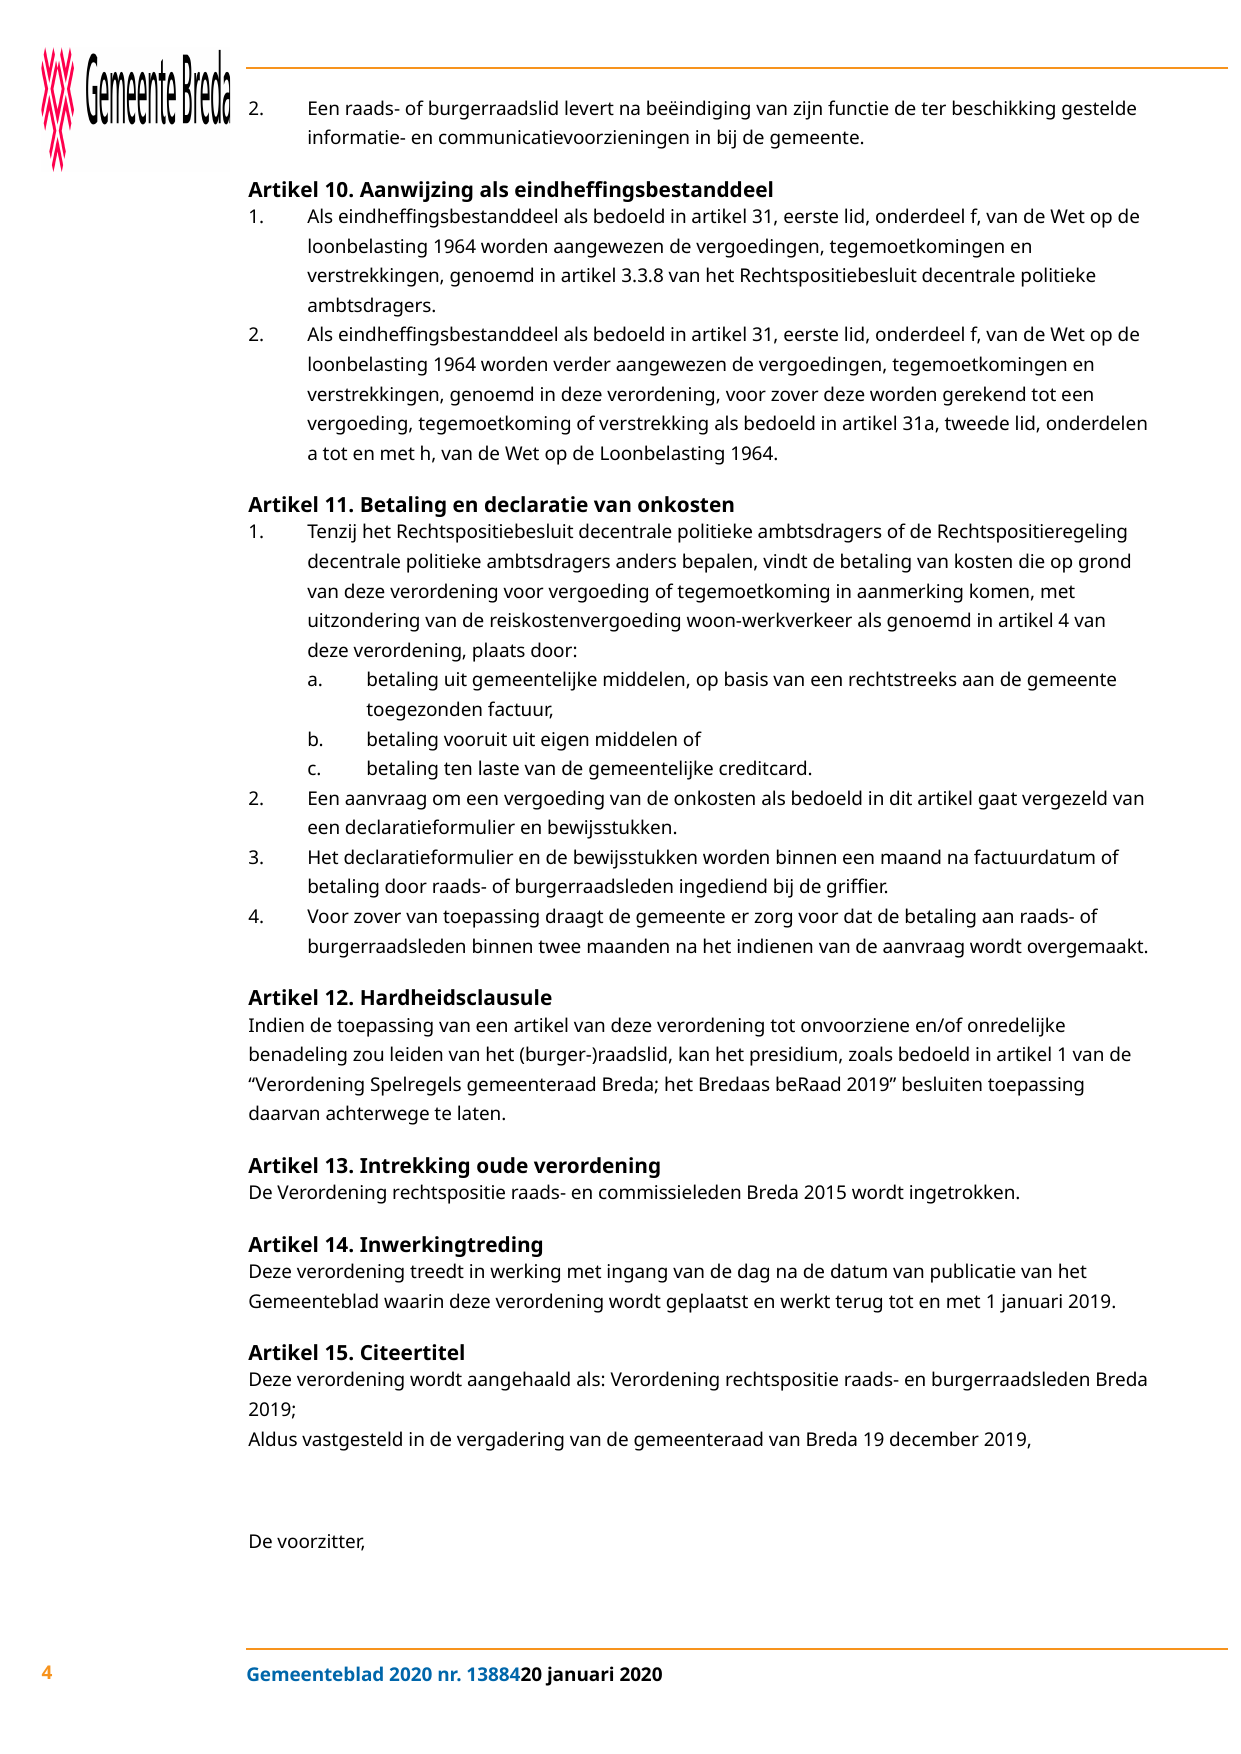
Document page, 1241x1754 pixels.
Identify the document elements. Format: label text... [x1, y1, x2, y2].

text De voorzitter, [248, 1529, 1152, 1554]
text De Verordening rechtspositie raads- en commissieleden Breda 2015 wordt ingetrokken. [248, 1179, 1152, 1205]
list Als eindheffingsbestanddeel als bedoeld in artikel 31, eerste lid, onderdeel f, van de Wet op de loonbelasting 1964 worden verder aangewezen de vergoedingen, tegemoetkomingen en verstrekkingen, genoemd in deze verordening, voor zover deze worden gerekend tot een vergoeding, tegemoetkoming of verstrekking als bedoeld in artikel 31a, tweede lid, onderdelen a tot en met h, van de Wet op de Loonbelasting 1964. [248, 322, 1152, 466]
text Artikel 12. Hardheidsclausule [248, 983, 1152, 1012]
list Tenzij het Rechtspositiebesluit decentrale politieke ambtsdragers of de Rechtspositieregeling decentrale politieke ambtsdragers anders bepalen, vindt de betaling van kosten die op grond van deze verordening voor vergoeding of tegemoetkoming in aanmerking komen, met uitzondering van de reiskostenvergoeding woon-werkverkeer als genoemd in artikel 4 van deze verordening, plaats door: [248, 519, 1152, 663]
list Als eindheffingsbestanddeel als bedoeld in artikel 31, eerste lid, onderdeel f, van de Wet op de loonbelasting 1964 worden aangewezen de vergoedingen, tegemoetkomingen en verstrekkingen, genoemd in artikel 3.3.8 van het Rechtspositiebesluit decentrale politieke ambtsdragers. [248, 203, 1152, 318]
picture [41, 47, 231, 172]
text Artikel 11. Betaling en declaratie van onkosten [248, 490, 1152, 519]
text Deze verordening wordt aangehaald als: Verordening rechtspositie raads- en burgerraadsleden Breda 2019; [248, 1367, 1152, 1422]
text Artikel 10. Aanwijzing als eindheffingsbestanddeel [248, 175, 1152, 203]
text Aldus vastgesteld in de vergadering van de gemeenteraad van Breda 19 december 2019, [248, 1426, 1152, 1452]
text Deze verordening treedt in werking met ingang van de dag na de datum van publicatie van het Gemeenteblad waarin deze verordening wordt geplaatst en werkt terug tot en met 1 januari 2019. [248, 1258, 1152, 1313]
list betaling ten laste van de gemeentelijke creditcard. [307, 755, 1152, 781]
text Indien de toepassing van een artikel van deze verordening tot onvoorziene en/of onredelijke benadeling zou leiden van het (burger-)raadslid, kan het presidium, zoals bedoeld in artikel 1 van de “Verordening Spelregels gemeenteraad Breda; het Bredaas beRaad 2019” besluiten toepassing daarvan achterwege te laten. [248, 1012, 1152, 1126]
list Een aanvraag om een vergoeding van de onkosten als bedoeld in dit artikel gaat vergezeld van een declaratieformulier en bewijsstukken. [248, 785, 1152, 840]
text Artikel 15. Citeertitel [248, 1338, 1152, 1367]
text Artikel 13. Intrekking oude verordening [248, 1151, 1152, 1179]
list Het declaratieformulier en de bewijsstukken worden binnen een maand na factuurdatum of betaling door raads- of burgerraadsleden ingediend bij de griffier. [248, 844, 1152, 899]
list Voor zover van toepassing draagt de gemeente er zorg voor dat de betaling aan raads- of burgerraadsleden binnen twee maanden na het indienen van de aanvraag wordt overgemaakt. [248, 903, 1152, 959]
list betaling vooruit uit eigen middelen of [307, 726, 1152, 752]
text Artikel 14. Inwerkingtreding [248, 1230, 1152, 1258]
list Een raads- of burgerraadslid levert na beëindiging van zijn functie de ter beschikking gestelde informatie- en communicatievoorzieningen in bij de gemeente. [248, 95, 1152, 150]
list betaling uit gemeentelijke middelen, op basis van een rechtstreeks aan de gemeente toegezonden factuur, [307, 667, 1152, 722]
